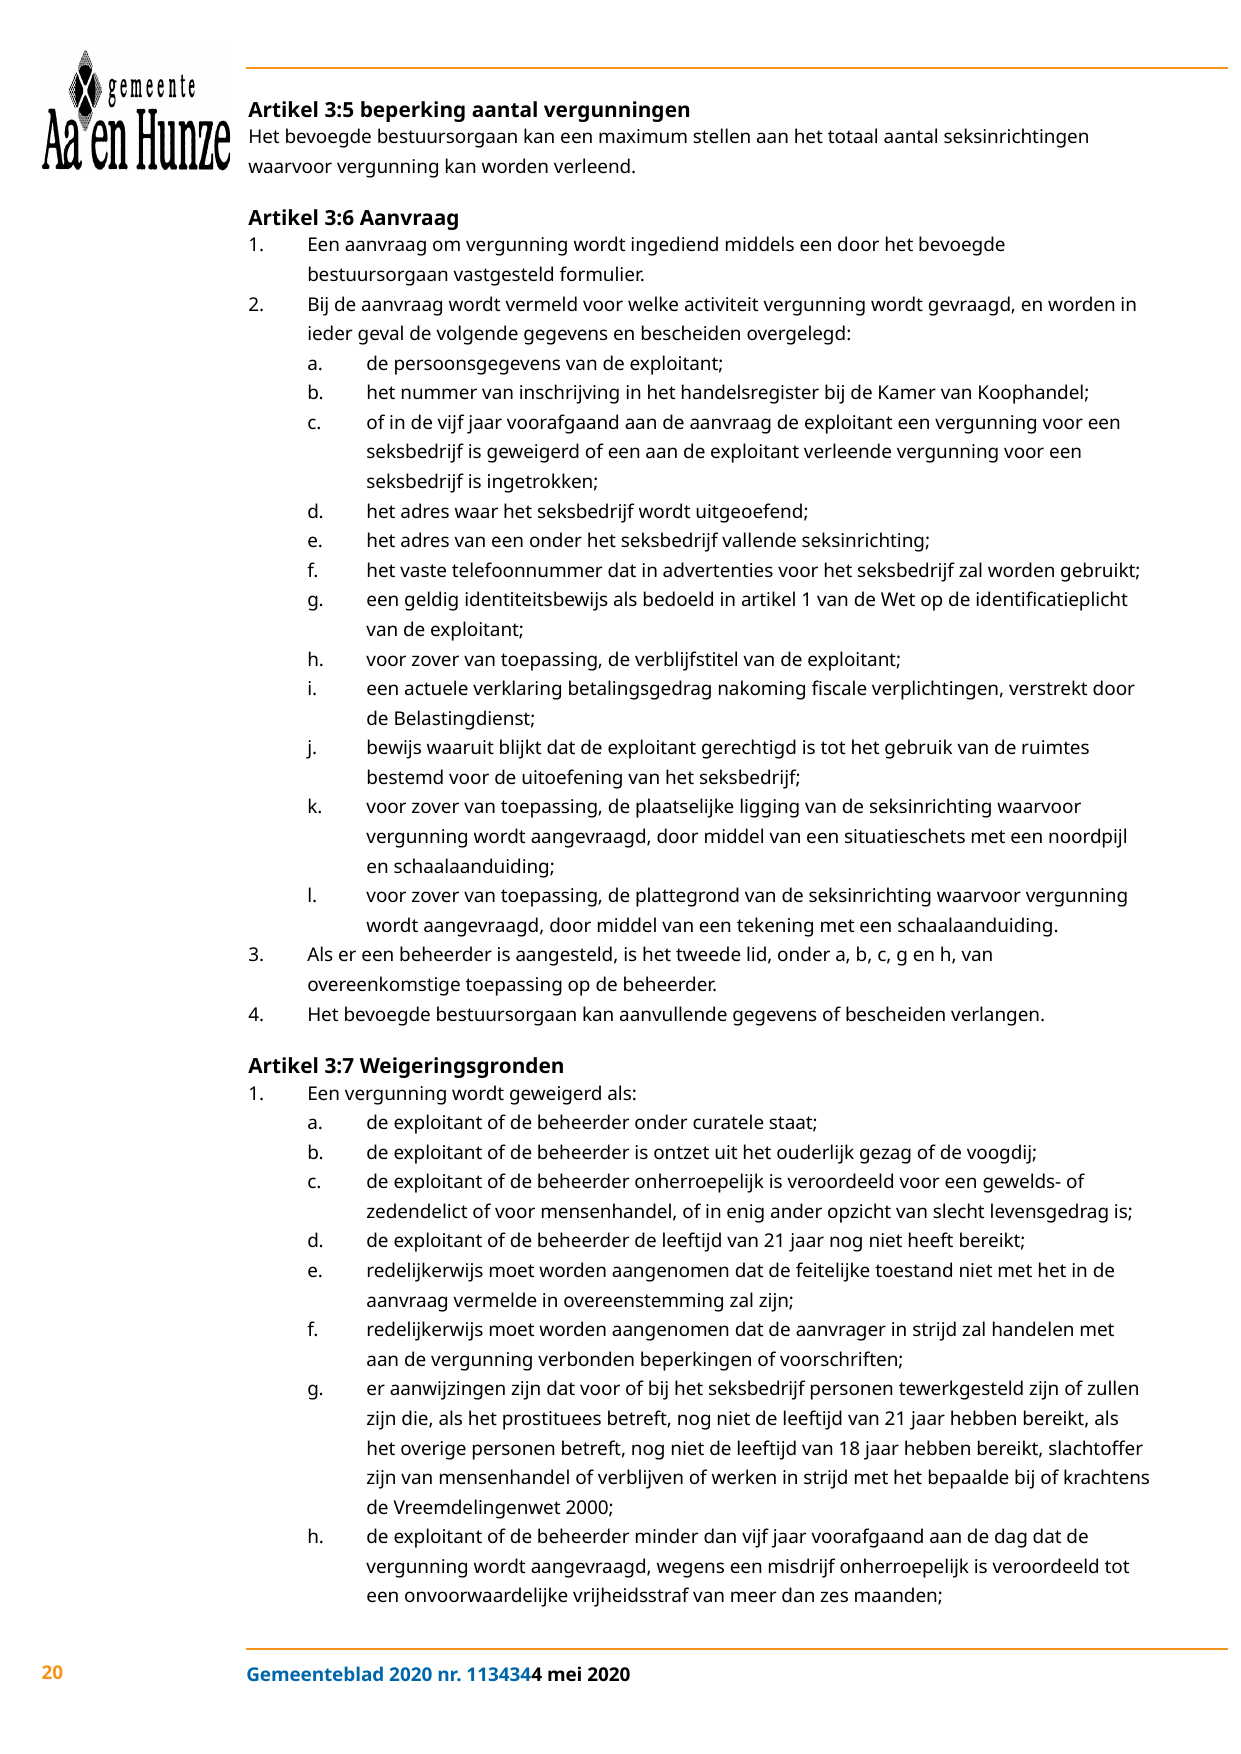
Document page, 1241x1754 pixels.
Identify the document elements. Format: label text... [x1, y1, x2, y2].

list Een aanvraag om vergunning wordt ingediend middels een door het bevoegde bestuursorgaan vastgesteld formulier. [248, 232, 1152, 287]
list het adres van een onder het seksbedrijf vallende seksinrichting; [307, 527, 1152, 553]
list de exploitant of de beheerder is ontzet uit het ouderlijk gezag of de voogdij; [307, 1139, 1152, 1164]
list het vaste telefoonnummer dat in advertenties voor het seksbedrijf zal worden gebruikt; [307, 557, 1152, 583]
list bewijs waaruit blijkt dat de exploitant gerechtigd is tot het gebruik van de ruimtes bestemd voor de uitoefening van het seksbedrijf; [307, 734, 1152, 790]
list het adres waar het seksbedrijf wordt uitgeoefend; [307, 498, 1152, 524]
list Het bevoegde bestuursorgaan kan aanvullende gegevens of bescheiden verlangen. [248, 1001, 1152, 1027]
list het nummer van inschrijving in het handelsregister bij de Kamer van Koophandel; [307, 379, 1152, 405]
picture [41, 47, 231, 172]
text Artikel 3:5 beperking aantal vergunningen [248, 95, 1152, 123]
list voor zover van toepassing, de verblijfstitel van de exploitant; [307, 646, 1152, 672]
list Bij de aanvraag wordt vermeld voor welke activiteit vergunning wordt gevraagd, en worden in ieder geval de volgende gegevens en bescheiden overgelegd: [248, 291, 1152, 346]
list redelijkerwijs moet worden aangenomen dat de aanvrager in strijd zal handelen met aan de vergunning verbonden beperkingen of voorschriften; [307, 1316, 1152, 1372]
list de exploitant of de beheerder onder curatele staat; [307, 1109, 1152, 1135]
list de exploitant of de beheerder de leeftijd van 21 jaar nog niet heeft bereikt; [307, 1228, 1152, 1253]
list een actuele verklaring betalingsgedrag nakoming fiscale verplichtingen, verstrekt door de Belastingdienst; [307, 675, 1152, 731]
list voor zover van toepassing, de plattegrond van de seksinrichting waarvoor vergunning wordt aangevraagd, door middel van een tekening met een schaalaanduiding. [307, 882, 1152, 938]
list redelijkerwijs moet worden aangenomen dat de feitelijke toestand niet met het in de aanvraag vermelde in overeenstemming zal zijn; [307, 1257, 1152, 1312]
list de exploitant of de beheerder minder dan vijf jaar voorafgaand aan de dag dat de vergunning wordt aangevraagd, wegens een misdrijf onherroepelijk is veroordeeld tot een onvoorwaardelijke vrijheidsstraf van meer dan zes maanden; [307, 1523, 1152, 1608]
list de exploitant of de beheerder onherroepelijk is veroordeeld voor een gewelds- of zedendelict of voor mensenhandel, of in enig ander opzicht van slecht levensgedrag is; [307, 1168, 1152, 1224]
list Een vergunning wordt geweigerd als: [248, 1080, 1152, 1105]
list of in de vijf jaar voorafgaand aan de aanvraag de exploitant een vergunning voor een seksbedrijf is geweigerd of een aan de exploitant verleende vergunning voor een seksbedrijf is ingetrokken; [307, 409, 1152, 494]
list er aanwijzingen zijn dat voor of bij het seksbedrijf personen tewerkgesteld zijn of zullen zijn die, als het prostituees betreft, nog niet de leeftijd van 21 jaar hebben bereikt, als het overige personen betreft, nog niet de leeftijd van 18 jaar hebben bereikt, slachtoffer zijn van mensenhandel of verblijven of werken in strijd met het bepaalde bij of krachtens de Vreemdelingenwet 2000; [307, 1376, 1152, 1519]
text Artikel 3:7 Weigeringsgronden [248, 1051, 1152, 1080]
list een geldig identiteitsbewijs als bedoeld in artikel 1 van de Wet op de identificatieplicht van de exploitant; [307, 587, 1152, 642]
list de persoonsgegevens van de exploitant; [307, 350, 1152, 376]
text Artikel 3:6 Aanvraag [248, 203, 1152, 232]
list voor zover van toepassing, de plaatselijke ligging van de seksinrichting waarvoor vergunning wordt aangevraagd, door middel van een situatieschets met een noordpijl en schaalaanduiding; [307, 794, 1152, 879]
list Als er een beheerder is aangesteld, is het tweede lid, onder a, b, c, g en h, van overeenkomstige toepassing op de beheerder. [248, 942, 1152, 997]
text Het bevoegde bestuursorgaan kan een maximum stellen aan het totaal aantal seksinrichtingen waarvoor vergunning kan worden verleend. [248, 123, 1152, 178]
